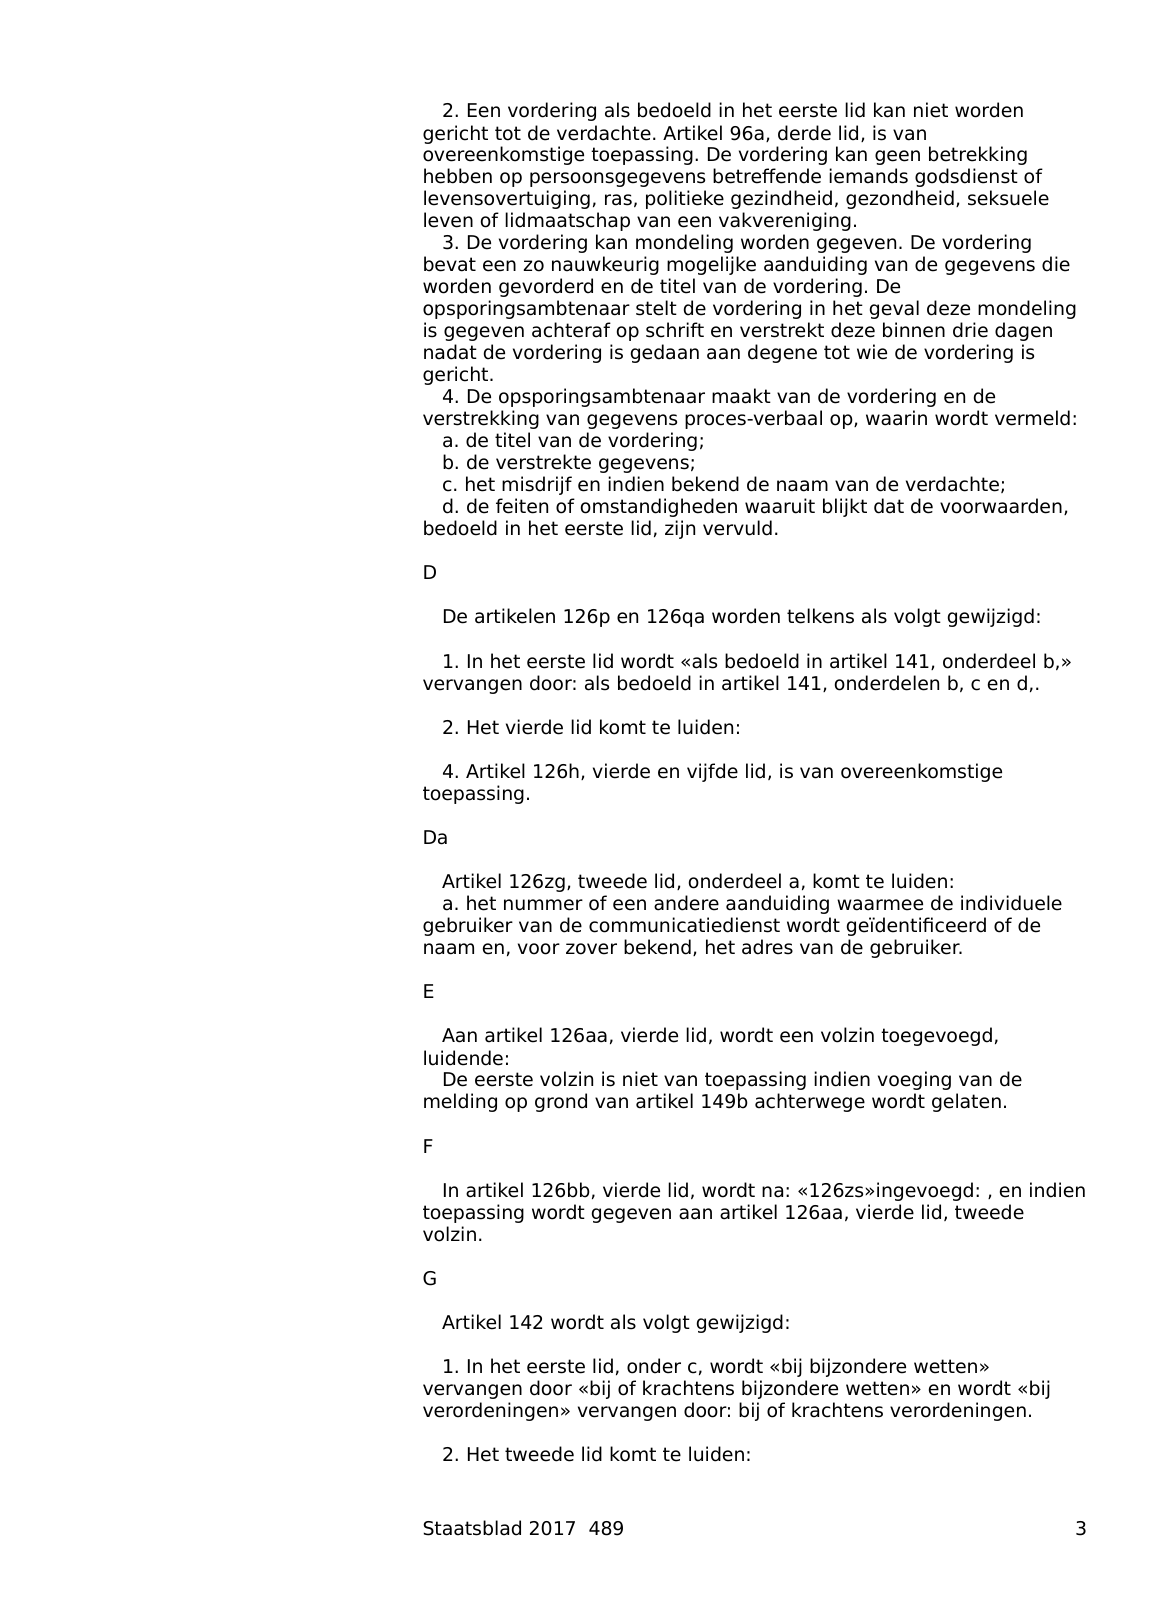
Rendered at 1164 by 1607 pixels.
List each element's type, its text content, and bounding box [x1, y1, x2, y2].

text De artikelen 126p en 126qa worden telkens als volgt gewijzigd: [422, 606, 1087, 628]
text F [422, 1136, 1087, 1157]
text 1. In het eerste lid, onder c, wordt «bij bijzondere wetten» vervangen door «bij of krachtens bijzondere wetten» en wordt «bij verordeningen» vervangen door: bij of krachtens verordeningen. [422, 1356, 1087, 1422]
text 2. Een vordering als bedoeld in het eerste lid kan niet worden gericht tot de verdachte. Artikel 96a, derde lid, is van overeenkomstige toepassing. De vordering kan geen betrekking hebben op persoonsgegevens betreffende iemands godsdienst of levensovertuiging, ras, politieke gezindheid, gezondheid, seksuele leven of lidmaatschap van een vakvereniging. [422, 100, 1087, 232]
text In artikel 126bb, vierde lid, wordt na: «126zs»ingevoegd: , en indien toepassing wordt gegeven aan artikel 126aa, vierde lid, tweede volzin. [422, 1180, 1087, 1246]
text 1. In het eerste lid wordt «als bedoeld in artikel 141, onderdeel b,» vervangen door: als bedoeld in artikel 141, onderdelen b, c en d,. [422, 651, 1087, 694]
text 3. De vordering kan mondeling worden gegeven. De vordering bevat een zo nauwkeurig mogelijke aanduiding van de gegevens die worden gevorderd en de titel van de vordering. De opsporingsambtenaar stelt de vordering in het geval deze mondeling is gegeven achteraf op schrift en verstrekt deze binnen drie dagen nadat de vordering is gedaan aan degene tot wie de vordering is gericht. [422, 232, 1087, 386]
text 4. Artikel 126h, vierde en vijfde lid, is van overeenkomstige toepassing. [422, 761, 1087, 805]
text a. de titel van de vordering; [422, 430, 1087, 452]
text D [422, 562, 1087, 584]
text Artikel 126zg, tweede lid, onderdeel a, komt te luiden: [422, 871, 1087, 893]
text Artikel 142 wordt als volgt gewijzigd: [422, 1312, 1087, 1334]
text a. het nummer of een andere aanduiding waarmee de individuele gebruiker van de communicatiedienst wordt geïdentificeerd of de naam en, voor zover bekend, het adres van de gebruiker. [422, 893, 1087, 959]
text d. de feiten of omstandigheden waaruit blijkt dat de voorwaarden, bedoeld in het eerste lid, zijn vervuld. [422, 496, 1087, 540]
text Da [422, 827, 1087, 849]
text c. het misdrijf en indien bekend de naam van de verdachte; [422, 474, 1087, 496]
text 2. Het vierde lid komt te luiden: [422, 717, 1087, 739]
text E [422, 981, 1087, 1003]
text G [422, 1268, 1087, 1290]
text De eerste volzin is niet van toepassing indien voeging van de melding op grond van artikel 149b achterwege wordt gelaten. [422, 1069, 1087, 1113]
text 2. Het tweede lid komt te luiden: [422, 1444, 1087, 1466]
text 4. De opsporingsambtenaar maakt van de vordering en de verstrekking van gegevens proces-verbaal op, waarin wordt vermeld: [422, 386, 1087, 430]
text Aan artikel 126aa, vierde lid, wordt een volzin toegevoegd, luidende: [422, 1025, 1087, 1069]
text b. de verstrekte gegevens; [422, 452, 1087, 474]
